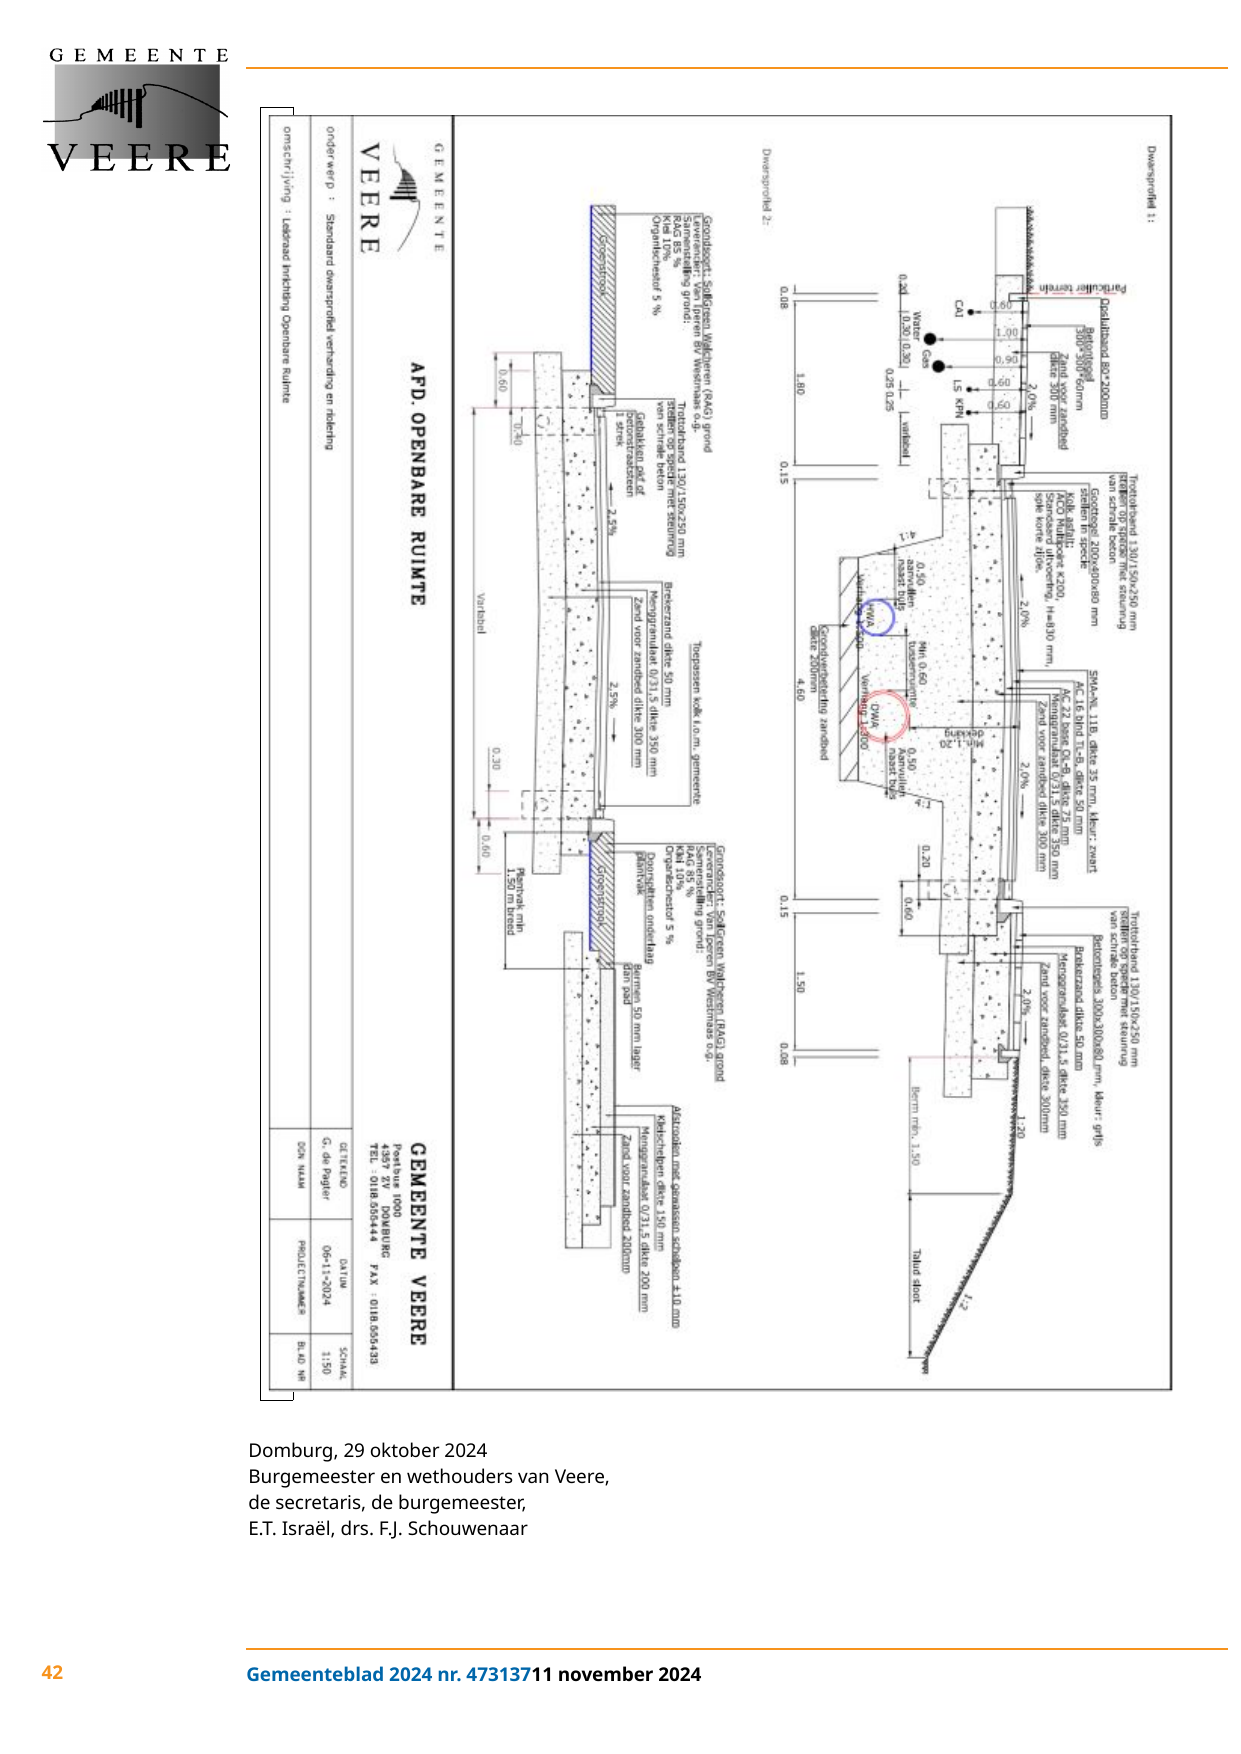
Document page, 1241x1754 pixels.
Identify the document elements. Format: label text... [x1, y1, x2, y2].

picture [268, 115, 1173, 1392]
picture [41, 47, 231, 172]
text Burgemeester en wethouders van Veere, [248, 1463, 1152, 1489]
text E.T. Israël, drs. F.J. Schouwenaar [248, 1515, 1152, 1541]
text Domburg, 29 oktober 2024 [248, 1438, 1152, 1463]
text de secretaris, de burgemeester, [248, 1489, 1152, 1515]
